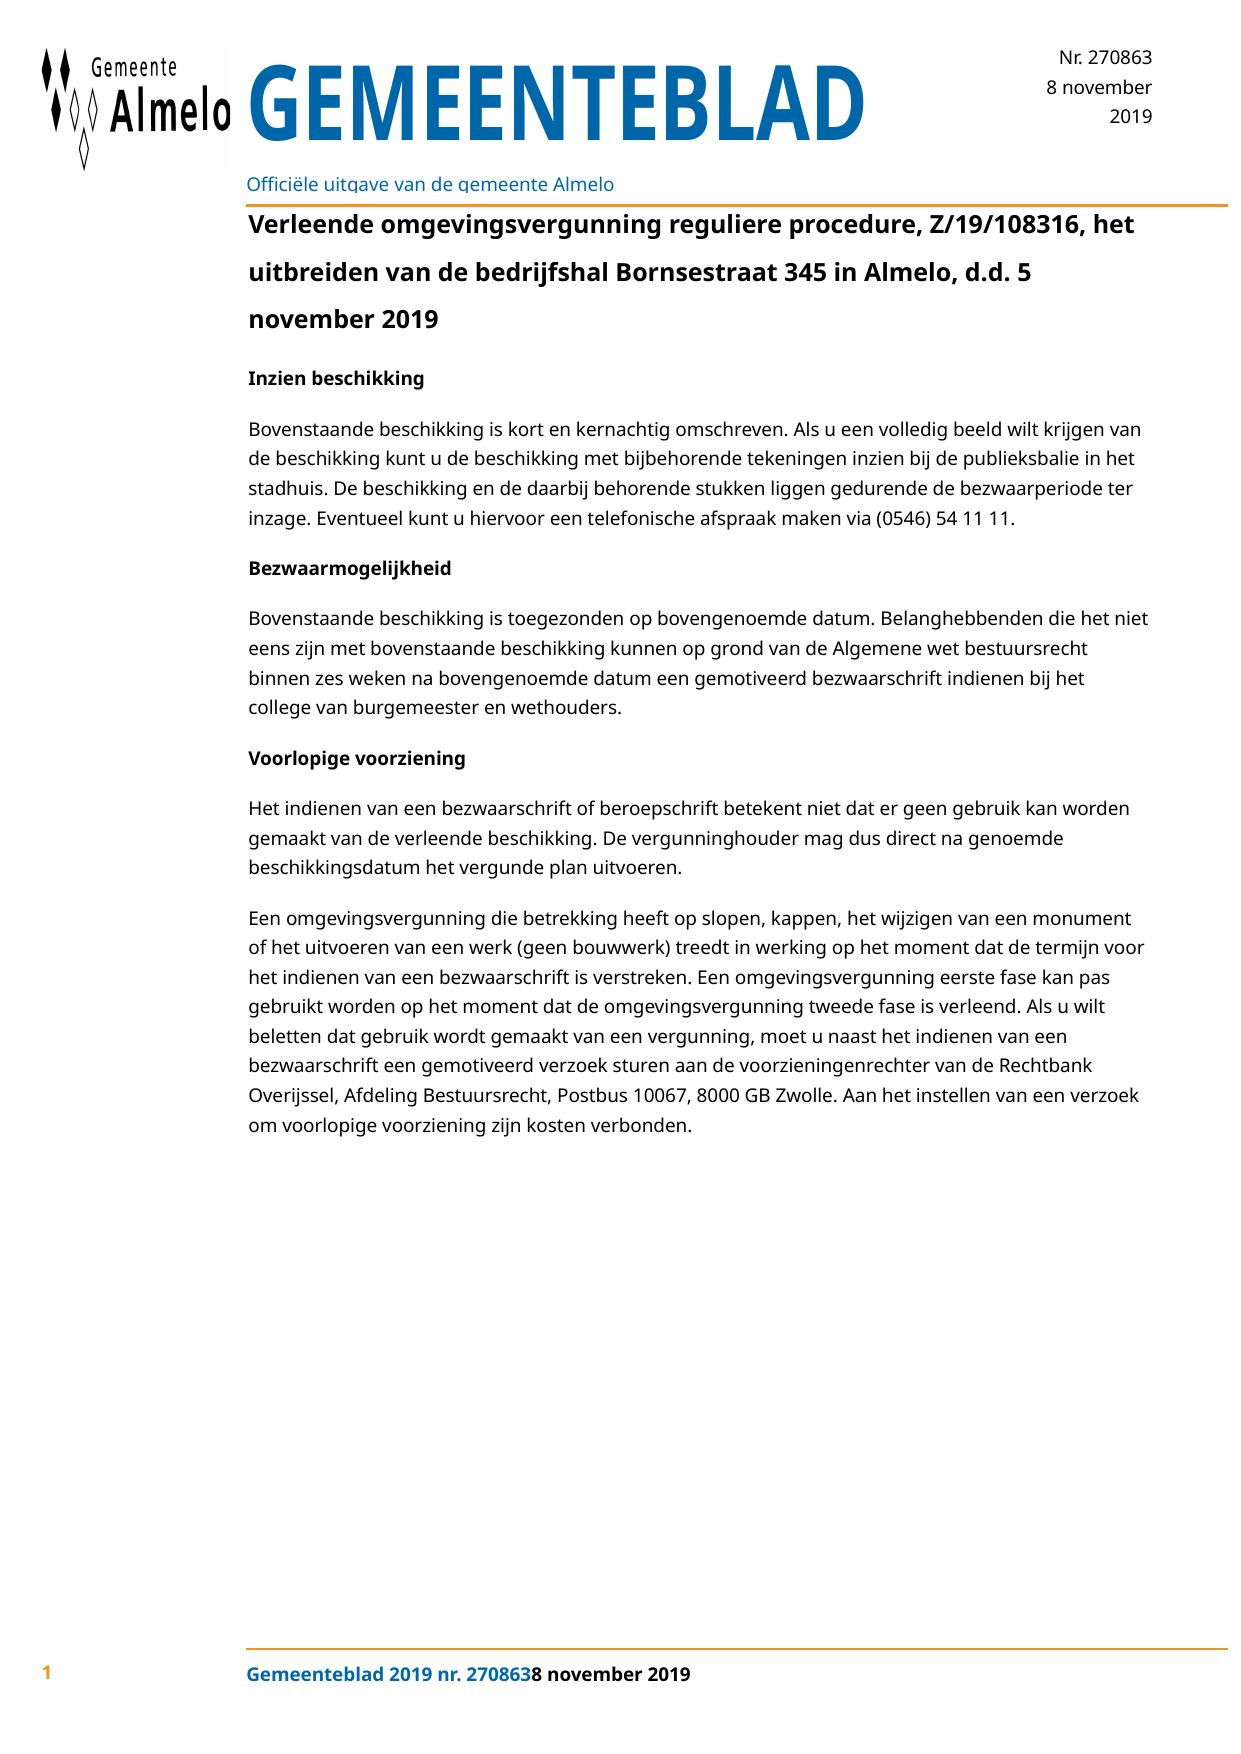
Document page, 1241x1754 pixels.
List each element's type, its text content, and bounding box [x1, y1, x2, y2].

text Het indienen van een bezwaarschrift of beroepschrift betekent niet dat er geen gebruik kan worden gemaakt van de verleende beschikking. De vergunninghouder mag dus direct na genoemde beschikkingsdatum het vergunde plan uitvoeren. [248, 795, 1152, 880]
text Bezwaarmogelijkheid [248, 555, 1152, 581]
text Bovenstaande beschikking is kort en kernachtig omschreven. Als u een volledig beeld wilt krijgen van de beschikking kunt u de beschikking met bijbehorende tekeningen inzien bij de publieksbalie in het stadhuis. De beschikking en de daarbij behorende stukken liggen gedurende de bezwaarperiode ter inzage. Eventueel kunt u hiervoor een telefonische afspraak maken via (0546) 54 11 11. [248, 416, 1152, 530]
text Inzien beschikking [248, 366, 1152, 391]
text Voorlopige voorziening [248, 745, 1152, 770]
picture [41, 47, 231, 172]
text Een omgevingsvergunning die betrekking heeft op slopen, kappen, het wijzigen van een monument of het uitvoeren van een werk (geen bouwwerk) treedt in werking op het moment dat de termijn voor het indienen van een bezwaarschrift is verstreken. Een omgevingsvergunning eerste fase kan pas gebruikt worden op het moment dat de omgevingsvergunning tweede fase is verleend. Als u wilt beletten dat gebruik wordt gemaakt van een vergunning, moet u naast het indienen van een bezwaarschrift een gemotiveerd verzoek sturen aan de voorzieningenrechter van de Rechtbank Overijssel, Afdeling Bestuursrecht, Postbus 10067, 8000 GB Zwolle. Aan het instellen van een verzoek om voorlopige voorziening zijn kosten verbonden. [248, 905, 1152, 1137]
text Bovenstaande beschikking is toegezonden op bovengenoemde datum. Belanghebbenden die het niet eens zijn met bovenstaande beschikking kunnen op grond van de Algemene wet bestuursrecht binnen zes weken na bovengenoemde datum een gemotiveerd bezwaarschrift indienen bij het college van burgemeester en wethouders. [248, 606, 1152, 720]
text Verleende omgevingsvergunning reguliere procedure, Z/19/108316, het uitbreiden van de bedrijfshal Bornsestraat 345 in Almelo, d.d. 5 november 2019 [248, 207, 1152, 336]
